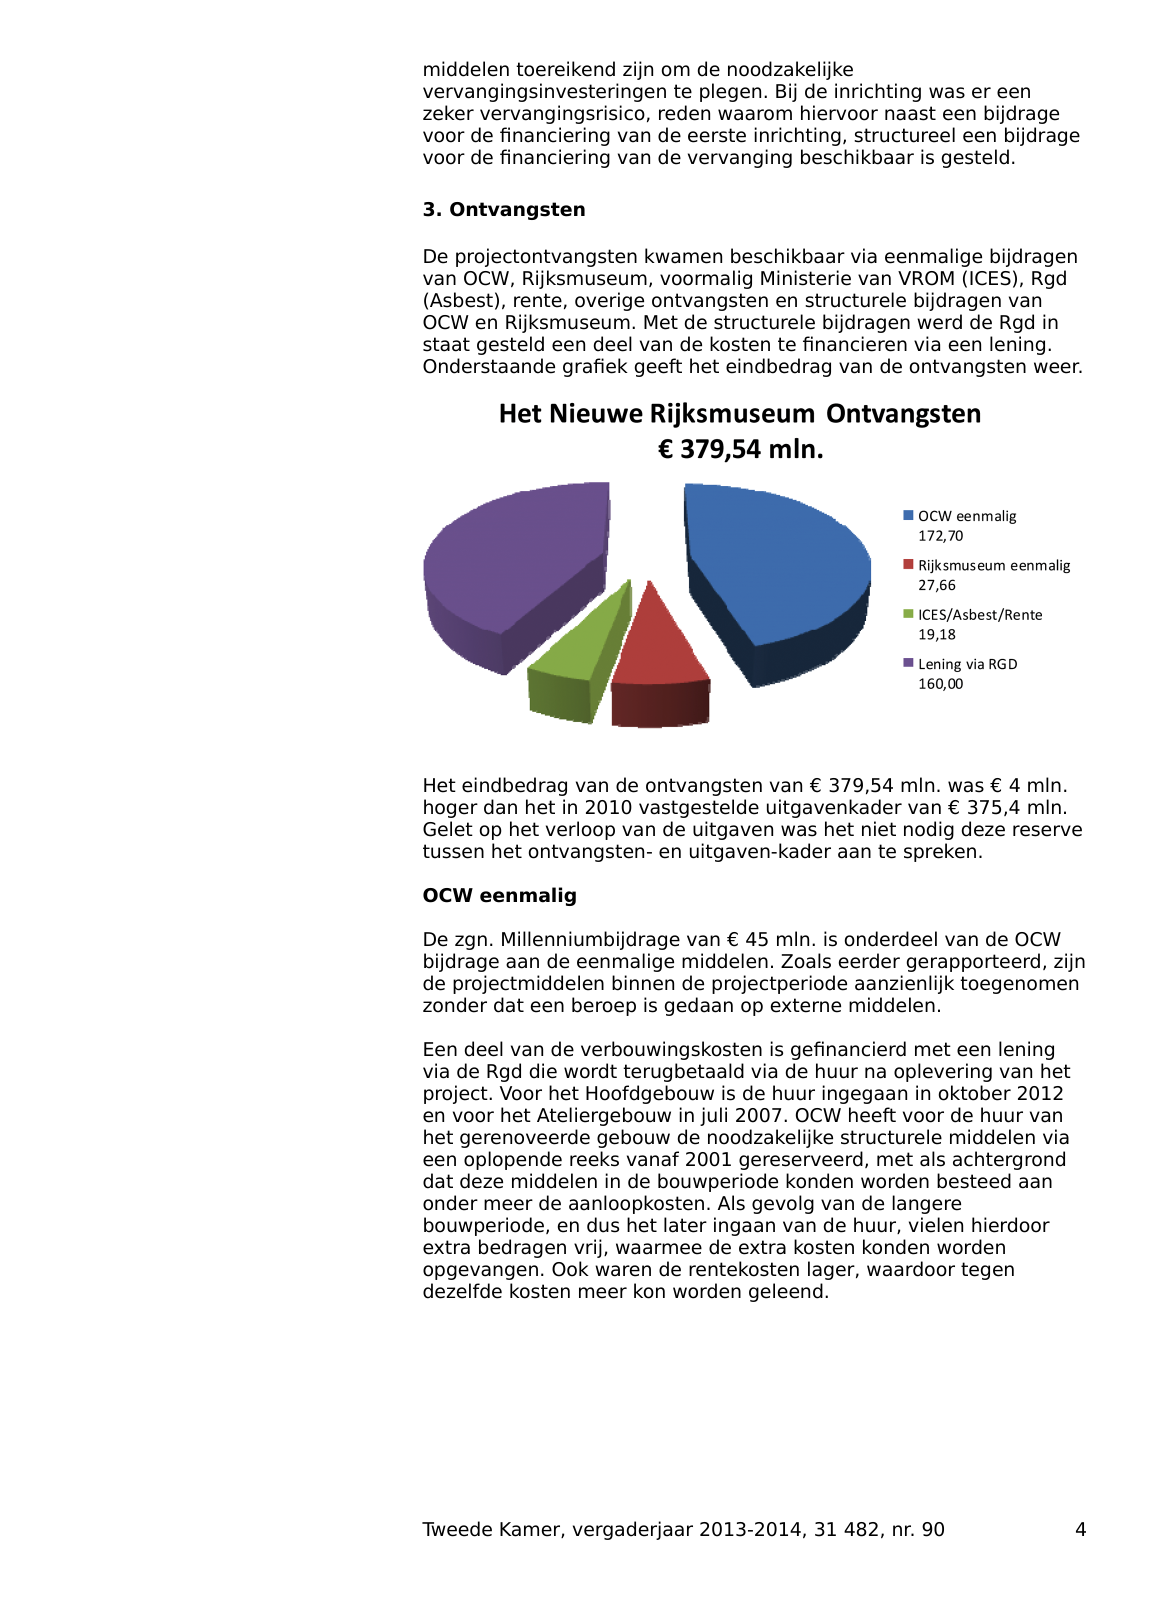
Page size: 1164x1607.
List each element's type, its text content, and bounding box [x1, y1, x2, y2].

text Het eindbedrag van de ontvangsten van € 379,54 mln. was € 4 mln. hoger dan het in 2010 vastgestelde uitgavenkader van € 375,4 mln. Gelet op het verloop van de uitgaven was het niet nodig deze reserve tussen het ontvangsten- en uitgaven-kader aan te spreken. [422, 775, 1087, 863]
text De projectontvangsten kwamen beschikbaar via eenmalige bijdragen van OCW, Rijksmuseum, voormalig Ministerie van VROM (ICES), Rgd (Asbest), rente, overige ontvangsten en structurele bijdragen van OCW en Rijksmuseum. Met de structurele bijdragen werd de Rgd in staat gesteld een deel van de kosten te financieren via een lening. Onderstaande grafiek geeft het eindbedrag van de ontvangsten weer. [422, 246, 1087, 378]
text De zgn. Millenniumbijdrage van € 45 mln. is onderdeel van de OCW bijdrage aan de eenmalige middelen. Zoals eerder gerapporteerd, zijn de projectmiddelen binnen de projectperiode aanzienlijk toegenomen zonder dat een beroep is gedaan op externe middelen. [422, 929, 1087, 1017]
subtitle 3. Ontvangsten [422, 199, 1087, 221]
picture [422, 400, 1072, 731]
subtitle OCW eenmalig [422, 885, 1087, 907]
text middelen toereikend zijn om de noodzakelijke vervangingsinvesteringen te plegen. Bij de inrichting was er een zeker vervangingsrisico, reden waarom hiervoor naast een bijdrage voor de financiering van de eerste inrichting, structureel een bijdrage voor de financiering van de vervanging beschikbaar is gesteld. [422, 59, 1087, 169]
text Een deel van de verbouwingskosten is gefinancierd met een lening via de Rgd die wordt terugbetaald via de huur na oplevering van het project. Voor het Hoofdgebouw is de huur ingegaan in oktober 2012 en voor het Ateliergebouw in juli 2007. OCW heeft voor de huur van het gerenoveerde gebouw de noodzakelijke structurele middelen via een oplopende reeks vanaf 2001 gereserveerd, met als achtergrond dat deze middelen in de bouwperiode konden worden besteed aan onder meer de aanloopkosten. Als gevolg van de langere bouwperiode, en dus het later ingaan van de huur, vielen hierdoor extra bedragen vrij, waarmee de extra kosten konden worden opgevangen. Ook waren de rentekosten lager, waardoor tegen dezelfde kosten meer kon worden geleend. [422, 1039, 1087, 1303]
